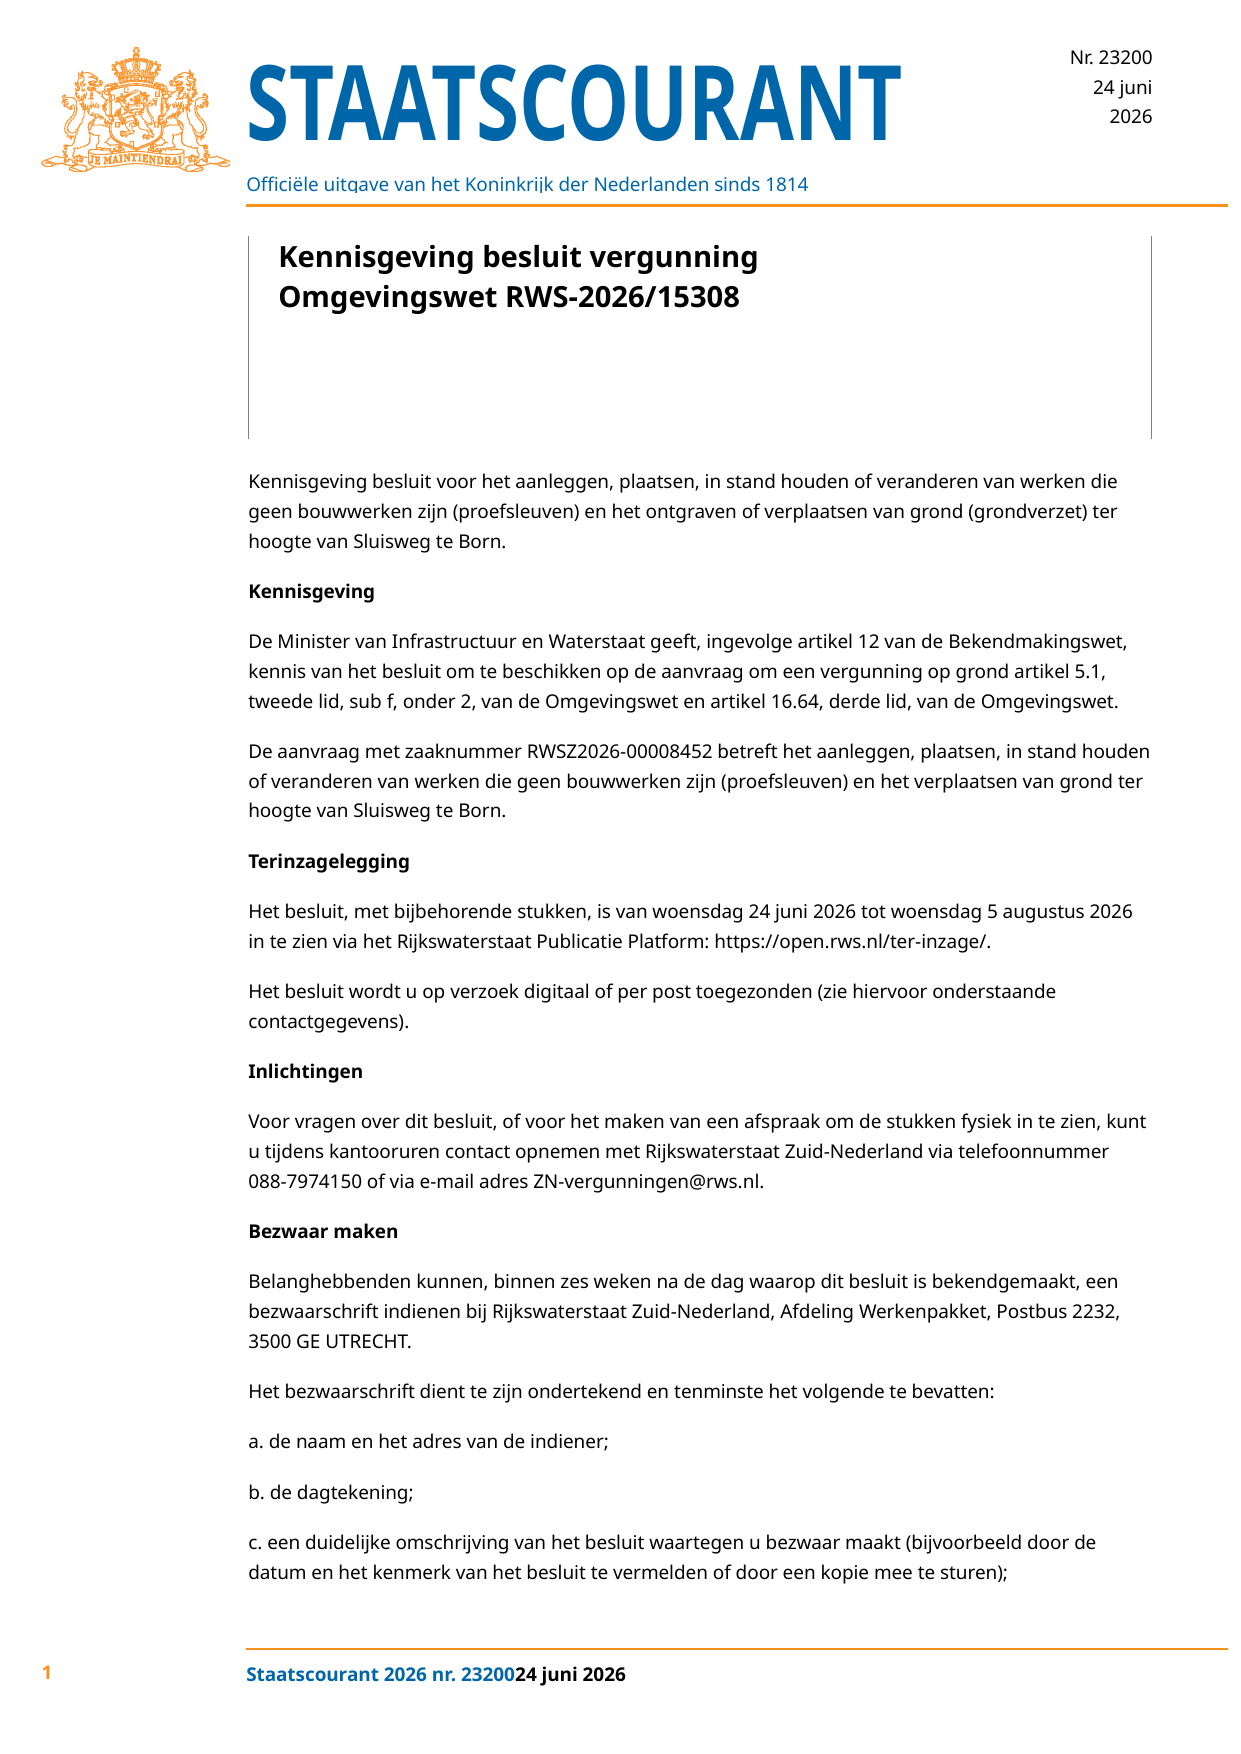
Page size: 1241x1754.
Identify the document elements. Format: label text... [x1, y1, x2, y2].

text a. de naam en het adres van de indiener; [248, 1429, 1152, 1454]
text Voor vragen over dit besluit, of voor het maken van een afspraak om de stukken fysiek in te zien, kunt u tijdens kantooruren contact opnemen met Rijkswaterstaat Zuid-Nederland via telefoonnummer 088-7974150 of via e-mail adres ZN-vergunningen@rws.nl. [248, 1109, 1152, 1193]
text Kennisgeving [248, 578, 1152, 604]
text De Minister van Infrastructuur en Waterstaat geeft, ingevolge artikel 12 van de Bekendmakingswet, kennis van het besluit om te beschikken op de aanvraag om een vergunning op grond artikel 5.1, tweede lid, sub f, onder 2, van de Omgevingswet en artikel 16.64, derde lid, van de Omgevingswet. [248, 629, 1152, 713]
text Kennisgeving besluit voor het aanleggen, plaatsen, in stand houden of veranderen van werken die geen bouwwerken zijn (proefsleuven) en het ontgraven of verplaatsen van grond (grondverzet) ter hoogte van Sluisweg te Born. [248, 469, 1152, 553]
text Het besluit wordt u op verzoek digitaal of per post toegezonden (zie hiervoor onderstaande contactgegevens). [248, 978, 1152, 1033]
text b. de dagtekening; [248, 1479, 1152, 1505]
text Bezwaar maken [248, 1218, 1152, 1244]
table_header [850, 236, 912, 413]
table_header Kennisgeving besluit vergunning Omgevingswet RWS-2026/15308 [249, 236, 850, 439]
text c. een duidelijke omschrijving van het besluit waartegen u bezwaar maakt (bijvoorbeeld door de datum en het kenmerk van het besluit te vermelden of door een kopie mee te sturen); [248, 1529, 1152, 1585]
text Het bezwaarschrift dient te zijn ondertekend en tenminste het volgende te bevatten: [248, 1378, 1152, 1404]
table_header [1090, 236, 1151, 413]
text Het besluit, met bijbehorende stukken, is van woensdag 24 juni 2026 tot woensdag 5 augustus 2026 in te zien via het Rijkswaterstaat Publicatie Platform: https://open.rws.nl/ter-inzage/. [248, 898, 1152, 953]
text De aanvraag met zaaknummer RWSZ2026-00008452 betreft het aanleggen, plaatsen, in stand houden of veranderen van werken die geen bouwwerken zijn (proefsleuven) en het verplaatsen van grond ter hoogte van Sluisweg te Born. [248, 738, 1152, 823]
text Terinzagelegging [248, 848, 1152, 873]
picture [41, 47, 231, 172]
table_header [850, 414, 1151, 439]
picture [912, 236, 1090, 414]
text Inlichtingen [248, 1058, 1152, 1084]
text Belanghebbenden kunnen, binnen zes weken na de dag waarop dit besluit is bekendgemaakt, een bezwaarschrift indienen bij Rijkswaterstaat Zuid-Nederland, Afdeling Werkenpakket, Postbus 2232, 3500 GE UTRECHT. [248, 1269, 1152, 1353]
